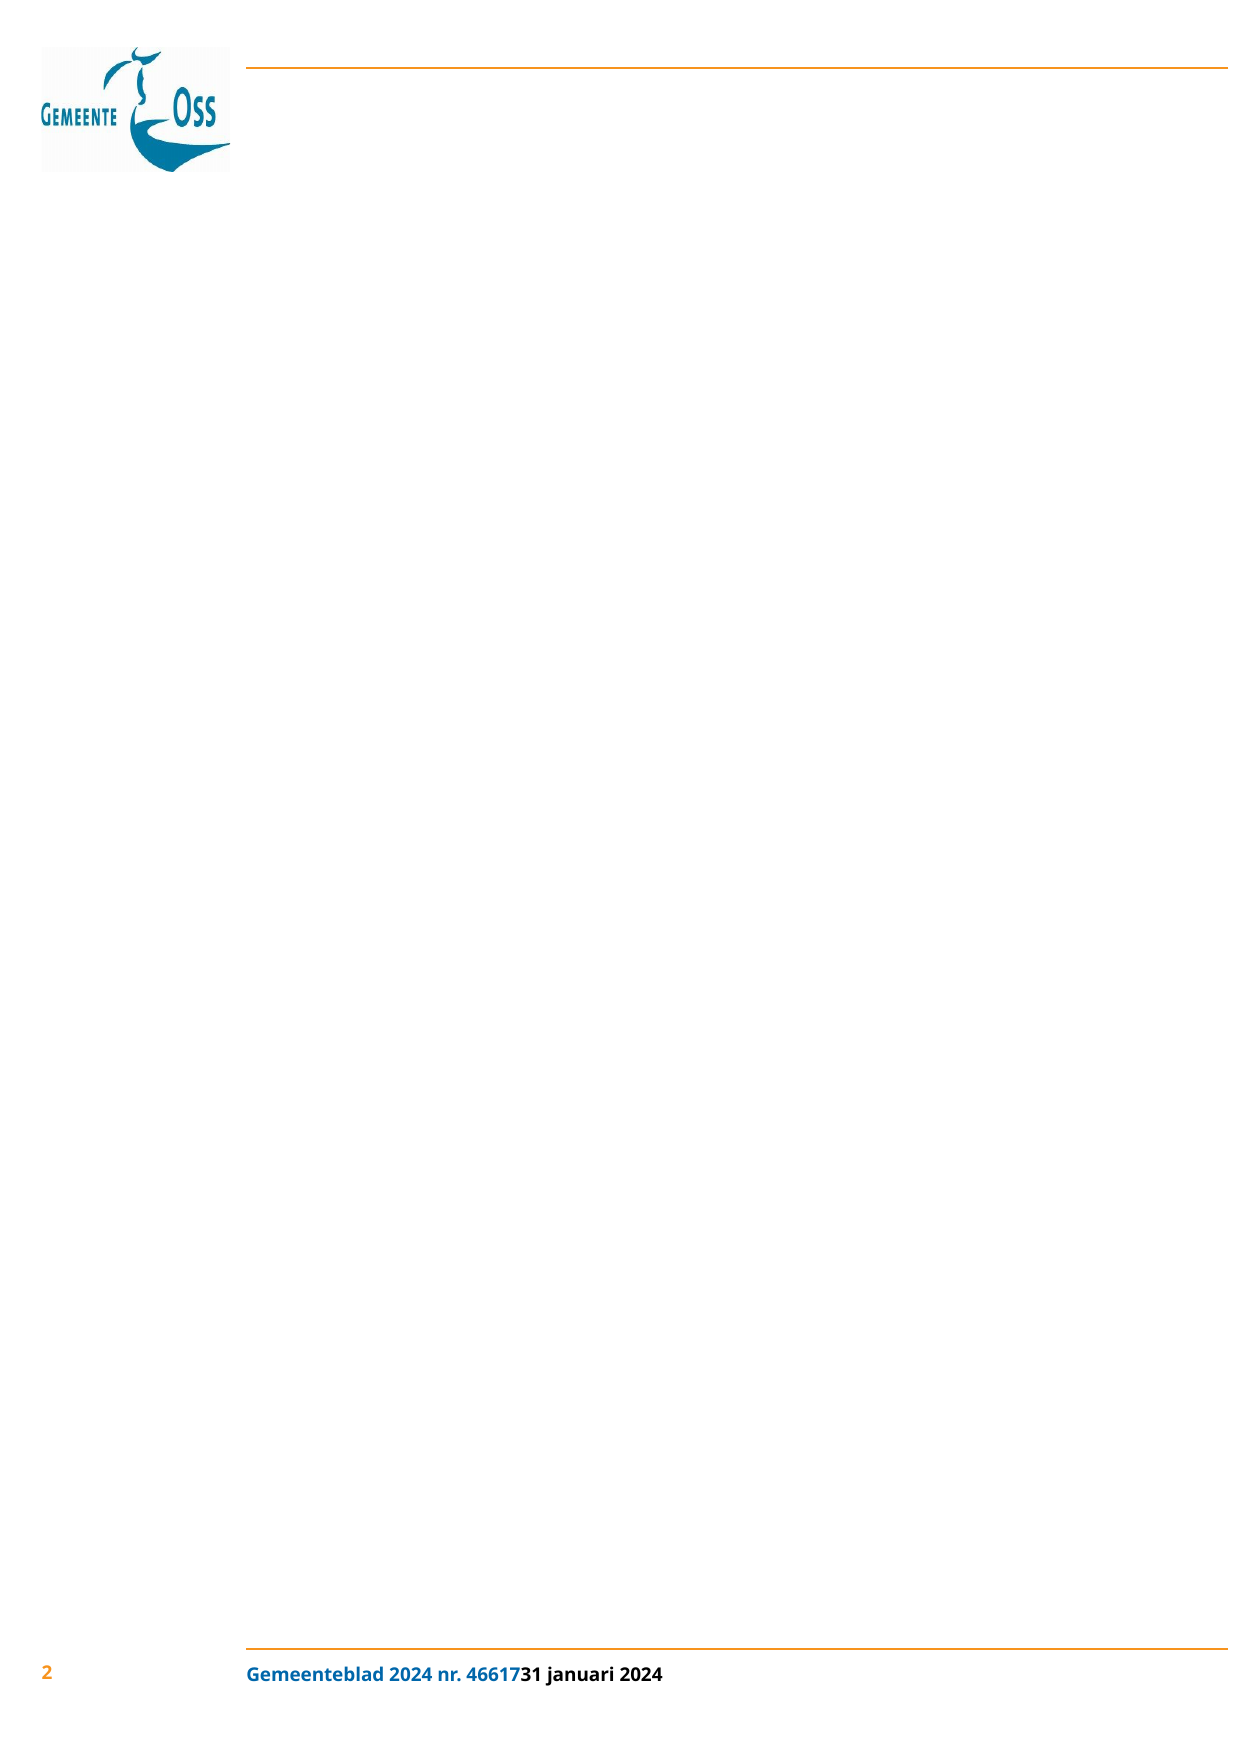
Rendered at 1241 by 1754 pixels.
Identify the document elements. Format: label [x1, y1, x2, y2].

picture [41, 47, 231, 172]
